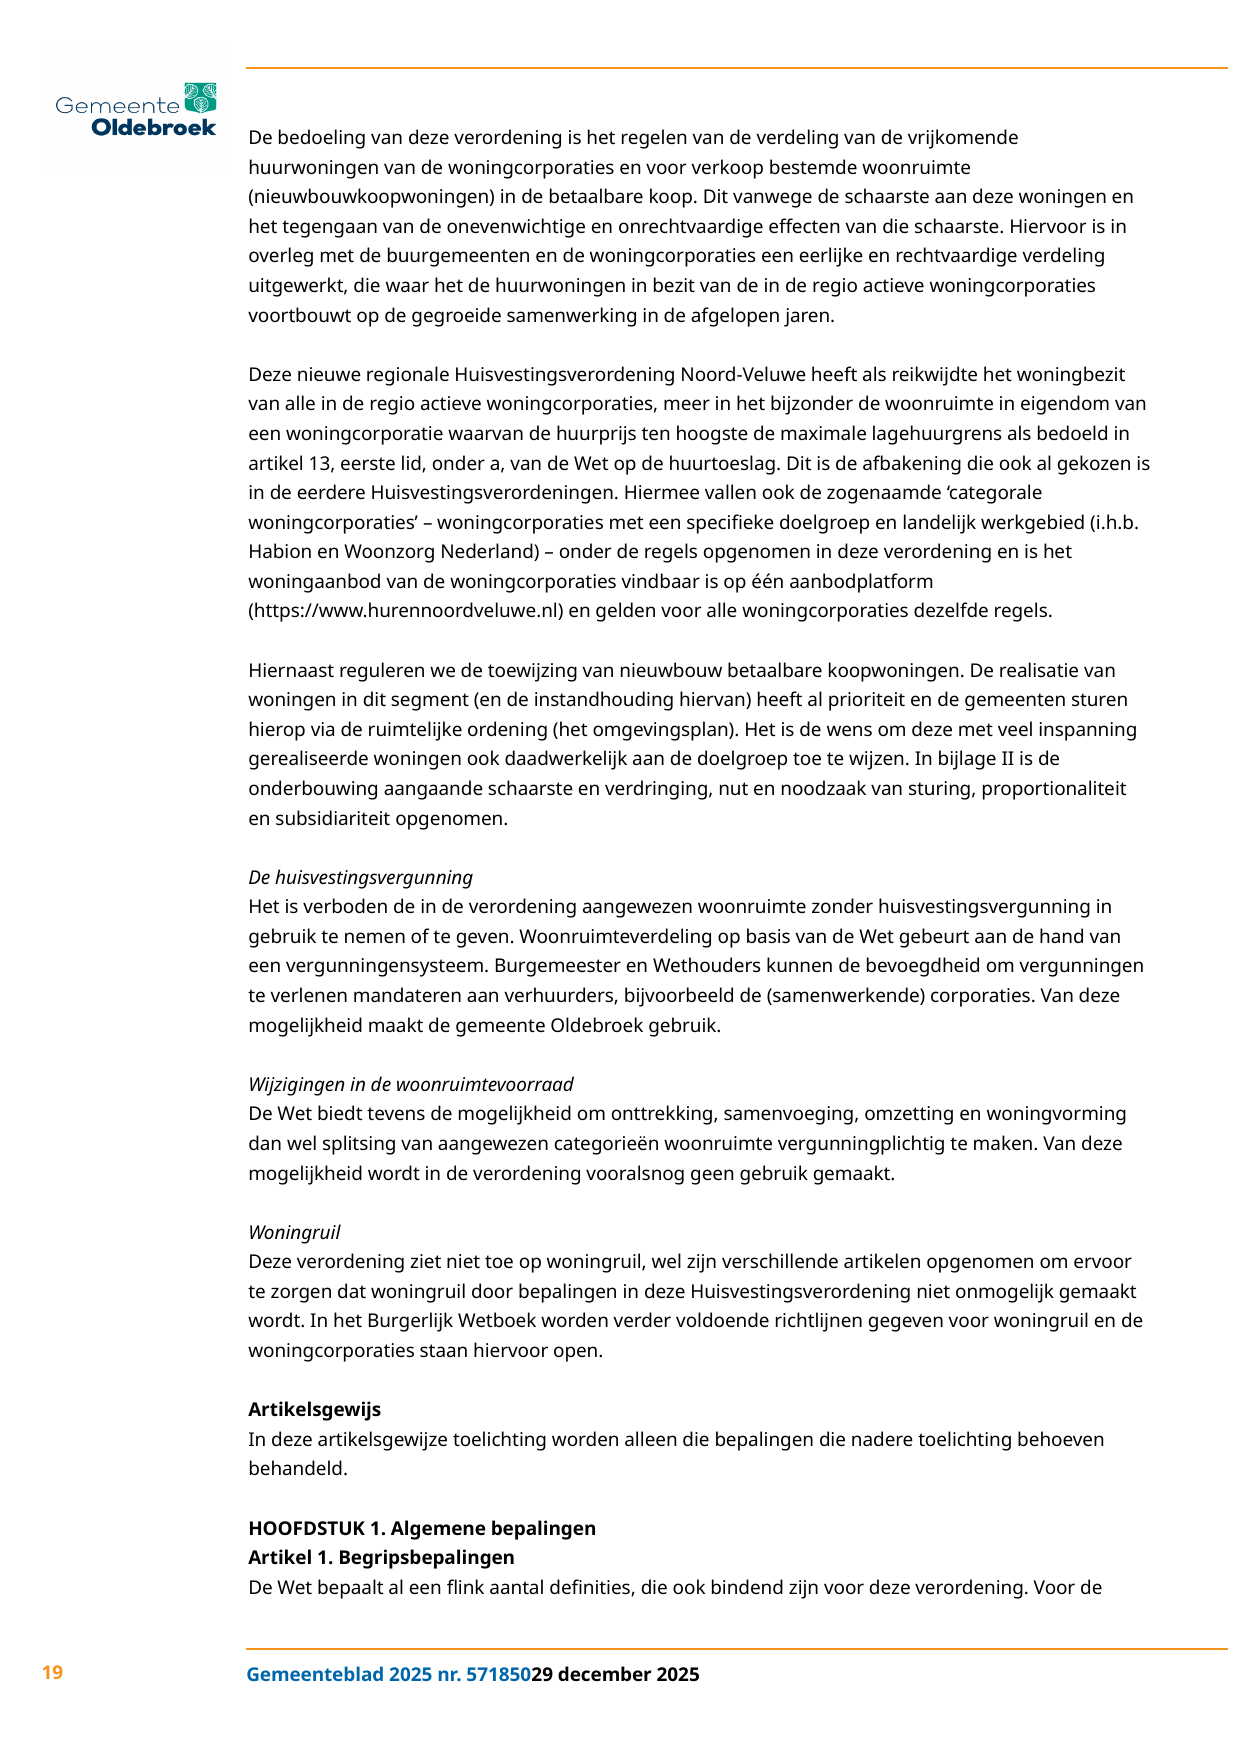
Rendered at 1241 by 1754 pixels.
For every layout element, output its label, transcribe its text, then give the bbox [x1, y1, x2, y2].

text Het is verboden de in de verordening aangewezen woonruimte zonder huisvestingsvergunning in gebruik te nemen of te geven. Woonruimteverdeling op basis van de Wet gebeurt aan de hand van een vergunningensysteem. Burgemeester en Wethouders kunnen de bevoegdheid om vergunningen te verlenen mandateren aan verhuurders, bijvoorbeeld de (samenwerkende) corporaties. Van deze mogelijkheid maakt de gemeente Oldebroek gebruik. [248, 893, 1152, 1038]
text Hiernaast reguleren we de toewijzing van nieuwbouw betaalbare koopwoningen. De realisatie van woningen in dit segment (en de instandhouding hiervan) heeft al prioriteit en de gemeenten sturen hierop via de ruimtelijke ordening (het omgevingsplan). Het is de wens om deze met veel inspanning gerealiseerde woningen ook daadwerkelijk aan de doelgroep toe te wijzen. In bijlage II is de onderbouwing aangaande schaarste en verdringing, nut en noodzaak van sturing, proportionaliteit en subsidiariteit opgenomen. [248, 657, 1152, 831]
text De bedoeling van deze verordening is het regelen van de verdeling van de vrijkomende huurwoningen van de woningcorporaties en voor verkoop bestemde woonruimte (nieuwbouwkoopwoningen) in de betaalbare koop. Dit vanwege de schaarste aan deze woningen en het tegengaan van de onevenwichtige en onrechtvaardige effecten van die schaarste. Hiervoor is in overleg met de buurgemeenten en de woningcorporaties een eerlijke en rechtvaardige verdeling uitgewerkt, die waar het de huurwoningen in bezit van de in de regio actieve woningcorporaties voortbouwt op de gegroeide samenwerking in de afgelopen jaren. [248, 124, 1152, 328]
text In deze artikelsgewijze toelichting worden alleen die bepalingen die nadere toelichting behoeven behandeld. [248, 1426, 1152, 1481]
text Artikel 1. Begripsbepalingen [248, 1544, 1152, 1570]
text De Wet biedt tevens de mogelijkheid om onttrekking, samenvoeging, omzetting en woningvorming dan wel splitsing van aangewezen categorieën woonruimte vergunningplichtig te maken. Van deze mogelijkheid wordt in de verordening vooralsnog geen gebruik gemaakt. [248, 1101, 1152, 1186]
text HOOFDSTUK 1. Algemene bepalingen [248, 1515, 1152, 1541]
text De huisvestingsvergunning [248, 864, 1152, 890]
text Wijzigingen in de woonruimtevoorraad [248, 1071, 1152, 1097]
text Deze verordening ziet niet toe op woningruil, wel zijn verschillende artikelen opgenomen om ervoor te zorgen dat woningruil door bepalingen in deze Huisvestingsverordening niet onmogelijk gemaakt wordt. In het Burgerlijk Wetboek worden verder voldoende richtlijnen gegeven voor woningruil en de woningcorporaties staan hiervoor open. [248, 1248, 1152, 1363]
picture [41, 47, 231, 172]
text Artikelsgewijs [248, 1396, 1152, 1422]
text Deze nieuwe regionale Huisvestingsverordening Noord-Veluwe heeft als reikwijdte het woningbezit van alle in de regio actieve woningcorporaties, meer in het bijzonder de woonruimte in eigendom van een woningcorporatie waarvan de huurprijs ten hoogste de maximale lagehuurgrens als bedoeld in artikel 13, eerste lid, onder a, van de Wet op de huurtoeslag. Dit is de afbakening die ook al gekozen is in de eerdere Huisvestingsverordeningen. Hiermee vallen ook de zogenaamde ‘categorale woningcorporaties’ – woningcorporaties met een specifieke doelgroep en landelijk werkgebied (i.h.b. Habion en Woonzorg Nederland) – onder de regels opgenomen in deze verordening en is het woningaanbod van de woningcorporaties vindbaar is op één aanbodplatform (https://www.hurennoordveluwe.nl) en gelden voor alle woningcorporaties dezelfde regels. [248, 361, 1152, 623]
text Woningruil [248, 1219, 1152, 1245]
text De Wet bepaalt al een flink aantal definities, die ook bindend zijn voor deze verordening. Voor de [248, 1574, 1152, 1600]
